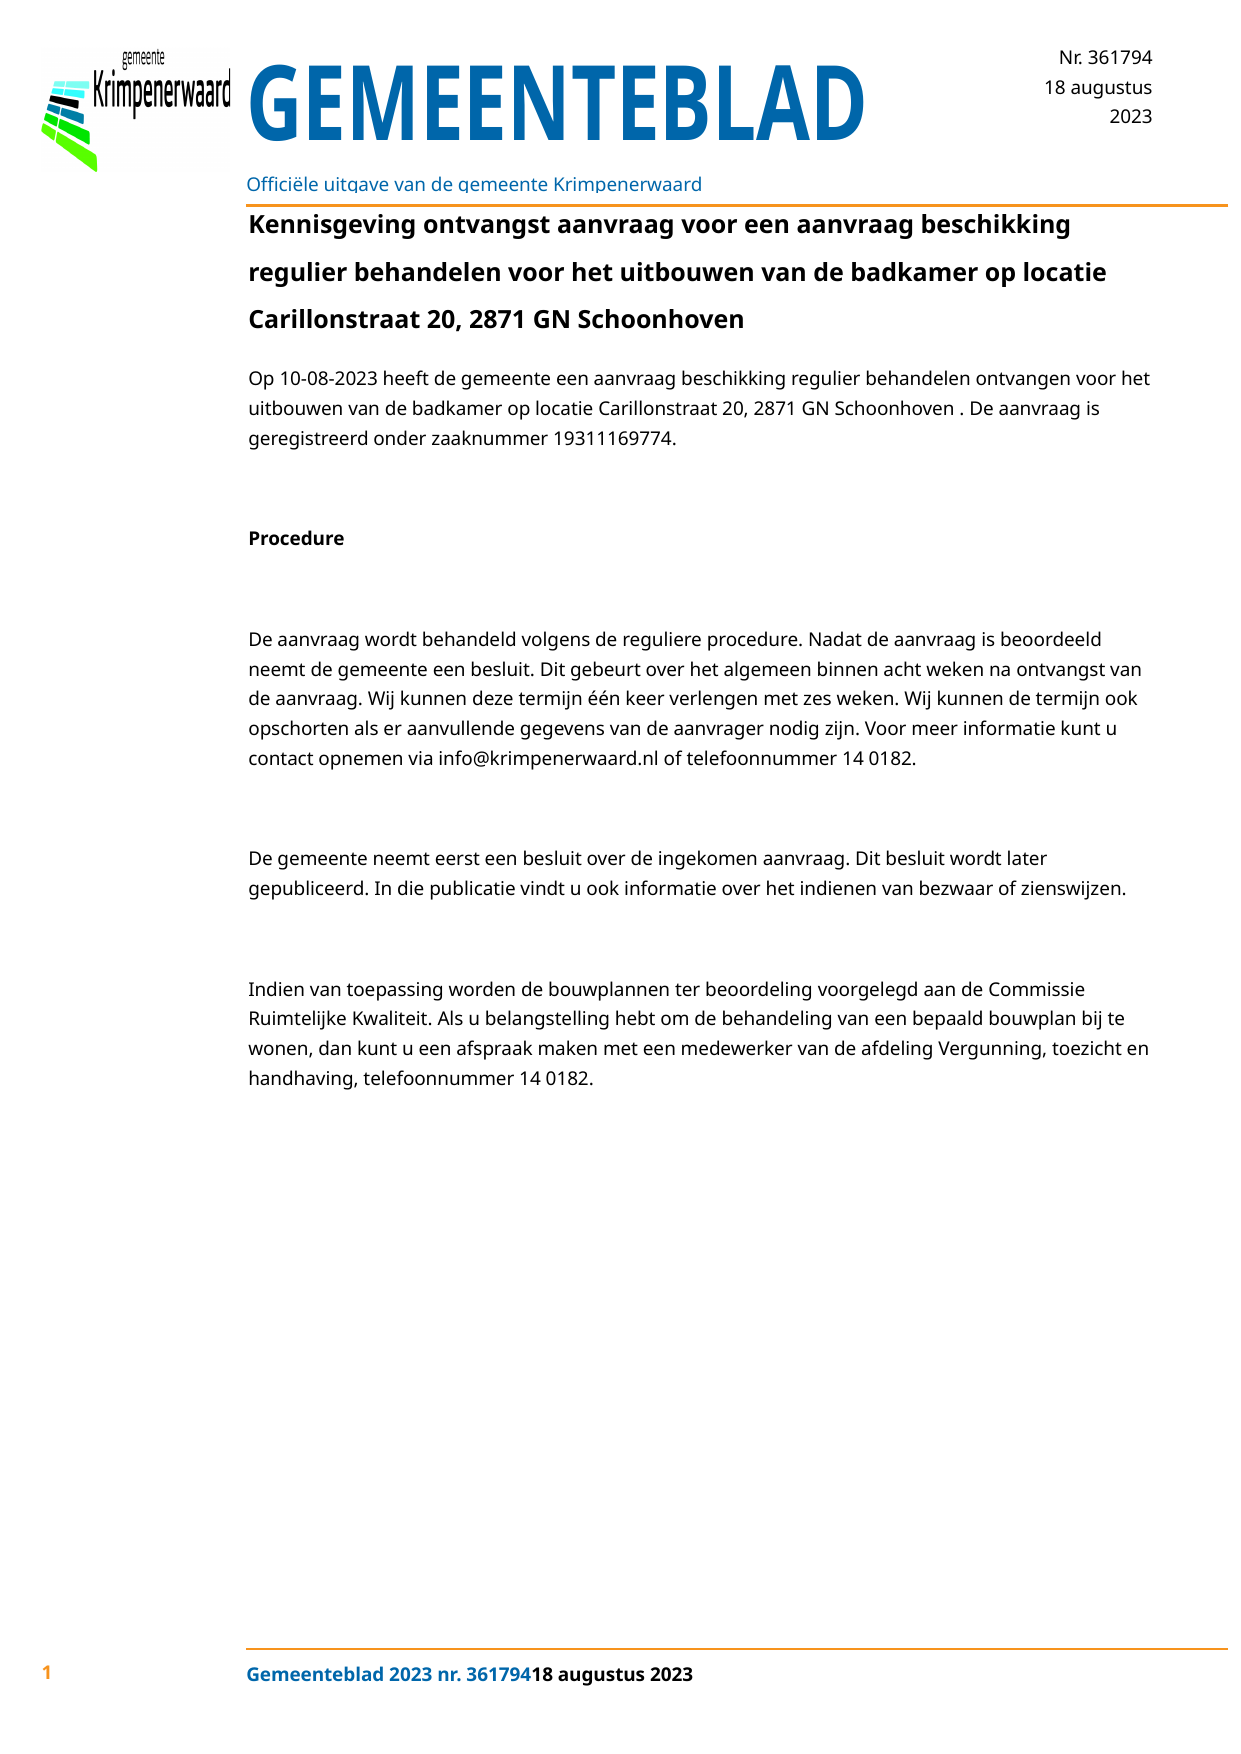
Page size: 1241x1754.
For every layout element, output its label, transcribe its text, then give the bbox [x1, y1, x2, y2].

picture [41, 47, 231, 172]
text Procedure [248, 526, 1152, 551]
text Kennisgeving ontvangst aanvraag voor een aanvraag beschikking regulier behandelen voor het uitbouwen van de badkamer op locatie Carillonstraat 20, 2871 GN Schoonhoven [248, 207, 1152, 336]
text Op 10-08-2023 heeft de gemeente een aanvraag beschikking regulier behandelen ontvangen voor het uitbouwen van de badkamer op locatie Carillonstraat 20, 2871 GN Schoonhoven . De aanvraag is geregistreerd onder zaaknummer 19311169774. [248, 366, 1152, 450]
text De aanvraag wordt behandeld volgens de reguliere procedure. Nadat de aanvraag is beoordeeld neemt de gemeente een besluit. Dit gebeurt over het algemeen binnen acht weken na ontvangst van de aanvraag. Wij kunnen deze termijn één keer verlengen met zes weken. Wij kunnen de termijn ook opschorten als er aanvullende gegevens van de aanvrager nodig zijn. Voor meer informatie kunt u contact opnemen via info@krimpenerwaard.nl of telefoonnummer 14 0182. [248, 626, 1152, 770]
text De gemeente neemt eerst een besluit over de ingekomen aanvraag. Dit besluit wordt later gepubliceerd. In die publicatie vindt u ook informatie over het indienen van bezwaar of zienswijzen. [248, 846, 1152, 901]
text Indien van toepassing worden de bouwplannen ter beoordeling voorgelegd aan de Commissie Ruimtelijke Kwaliteit. Als u belangstelling hebt om de behandeling van een bepaald bouwplan bij te wonen, dan kunt u een afspraak maken met een medewerker van de afdeling Vergunning, toezicht en handhaving, telefoonnummer 14 0182. [248, 976, 1152, 1090]
